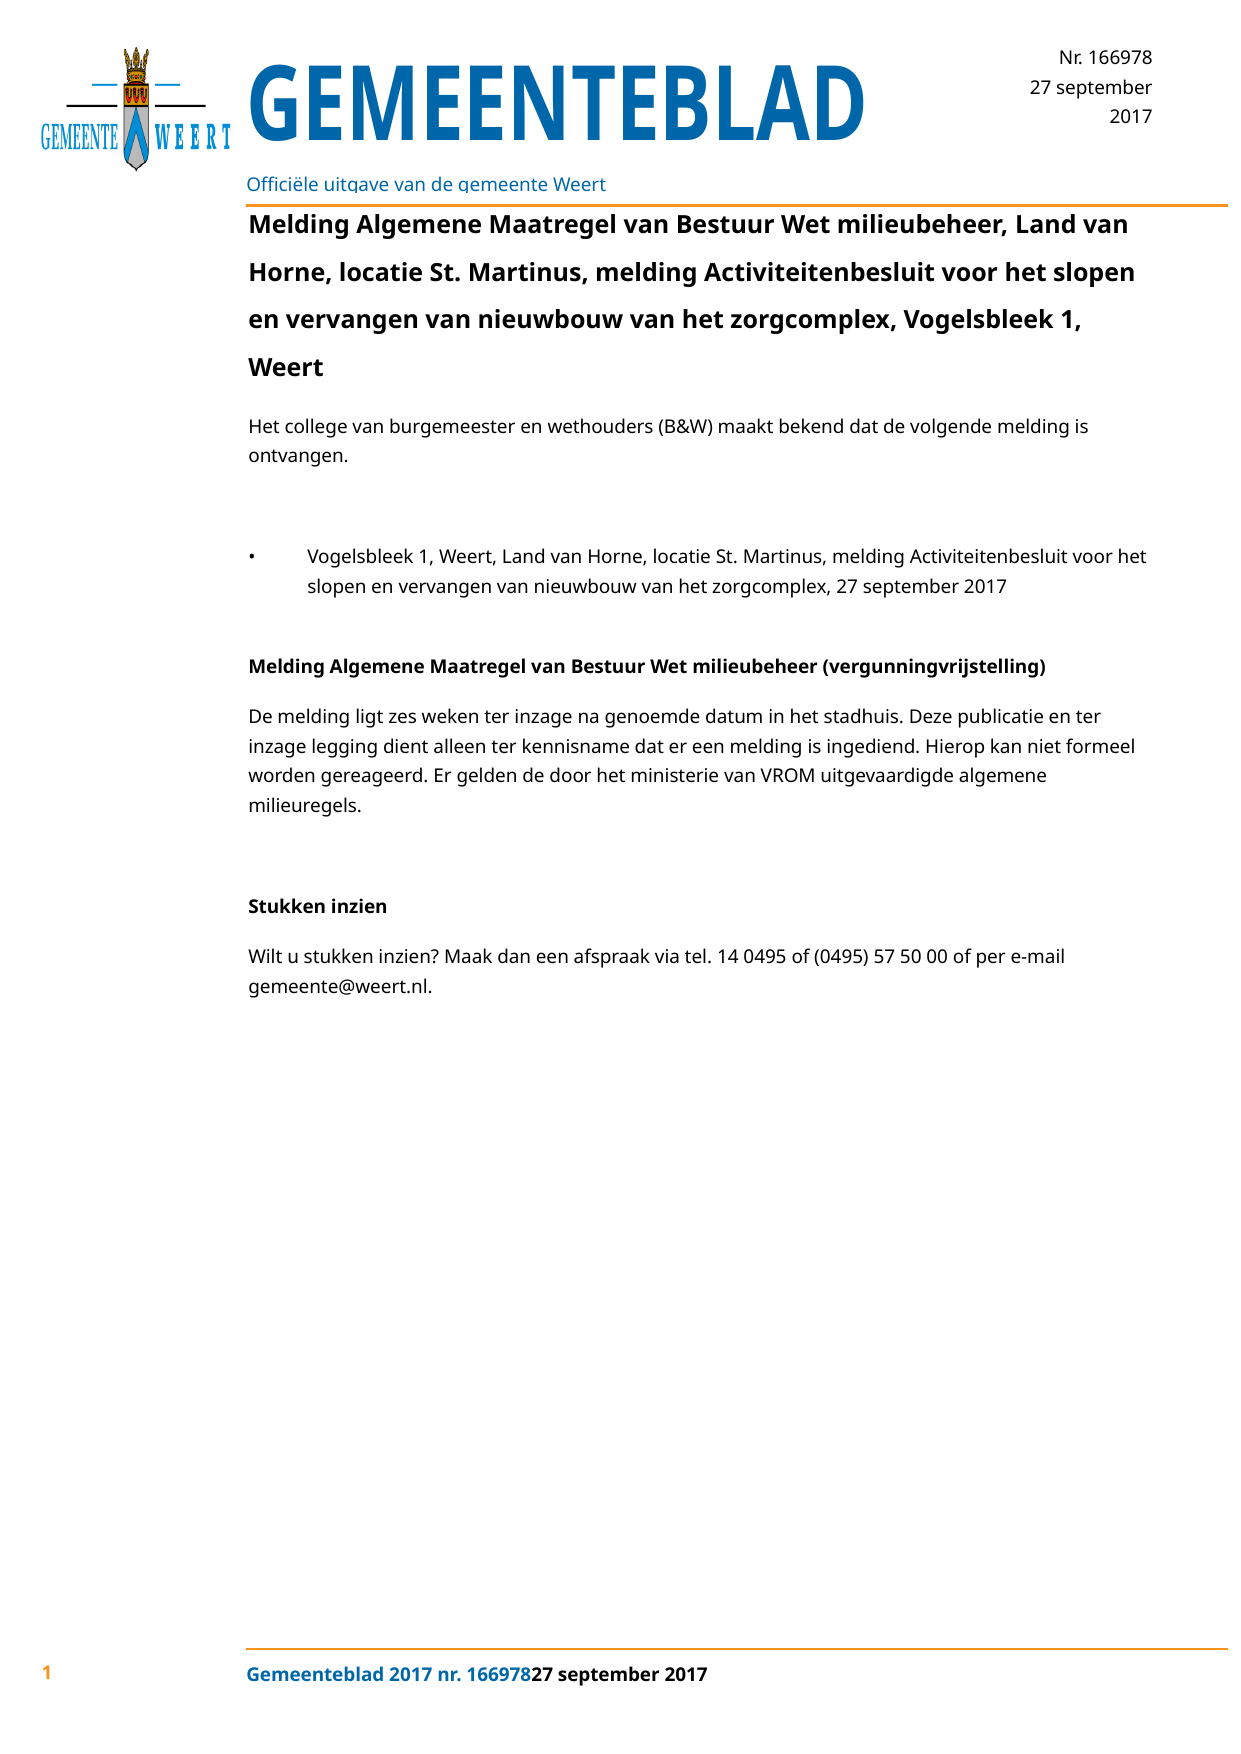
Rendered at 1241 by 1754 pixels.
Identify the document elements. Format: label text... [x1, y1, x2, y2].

text De melding ligt zes weken ter inzage na genoemde datum in het stadhuis. Deze publicatie en ter inzage legging dient alleen ter kennisname dat er een melding is ingediend. Hierop kan niet formeel worden gereageerd. Er gelden de door het ministerie van VROM uitgevaardigde algemene milieuregels. [248, 703, 1152, 818]
text Het college van burgemeester en wethouders (B&W) maakt bekend dat de volgende melding is ontvangen. [248, 413, 1152, 468]
text Melding Algemene Maatregel van Bestuur Wet milieubeheer (vergunningvrijstelling) [248, 653, 1152, 679]
picture [41, 47, 231, 172]
text Melding Algemene Maatregel van Bestuur Wet milieubeheer, Land van Horne, locatie St. Martinus, melding Activiteitenbesluit voor het slopen en vervangen van nieuwbouw van het zorgcomplex, Vogelsbleek 1, Weert [248, 207, 1152, 384]
text Stukken inzien [248, 893, 1152, 919]
text Wilt u stukken inzien? Maak dan een afspraak via tel. 14 0495 of (0495) 57 50 00 of per e-mail gemeente@weert.nl. [248, 943, 1152, 999]
list Vogelsbleek 1, Weert, Land van Horne, locatie St. Martinus, melding Activiteitenbesluit voor het slopen en vervangen van nieuwbouw van het zorgcomplex, 27 september 2017 [248, 543, 1152, 599]
